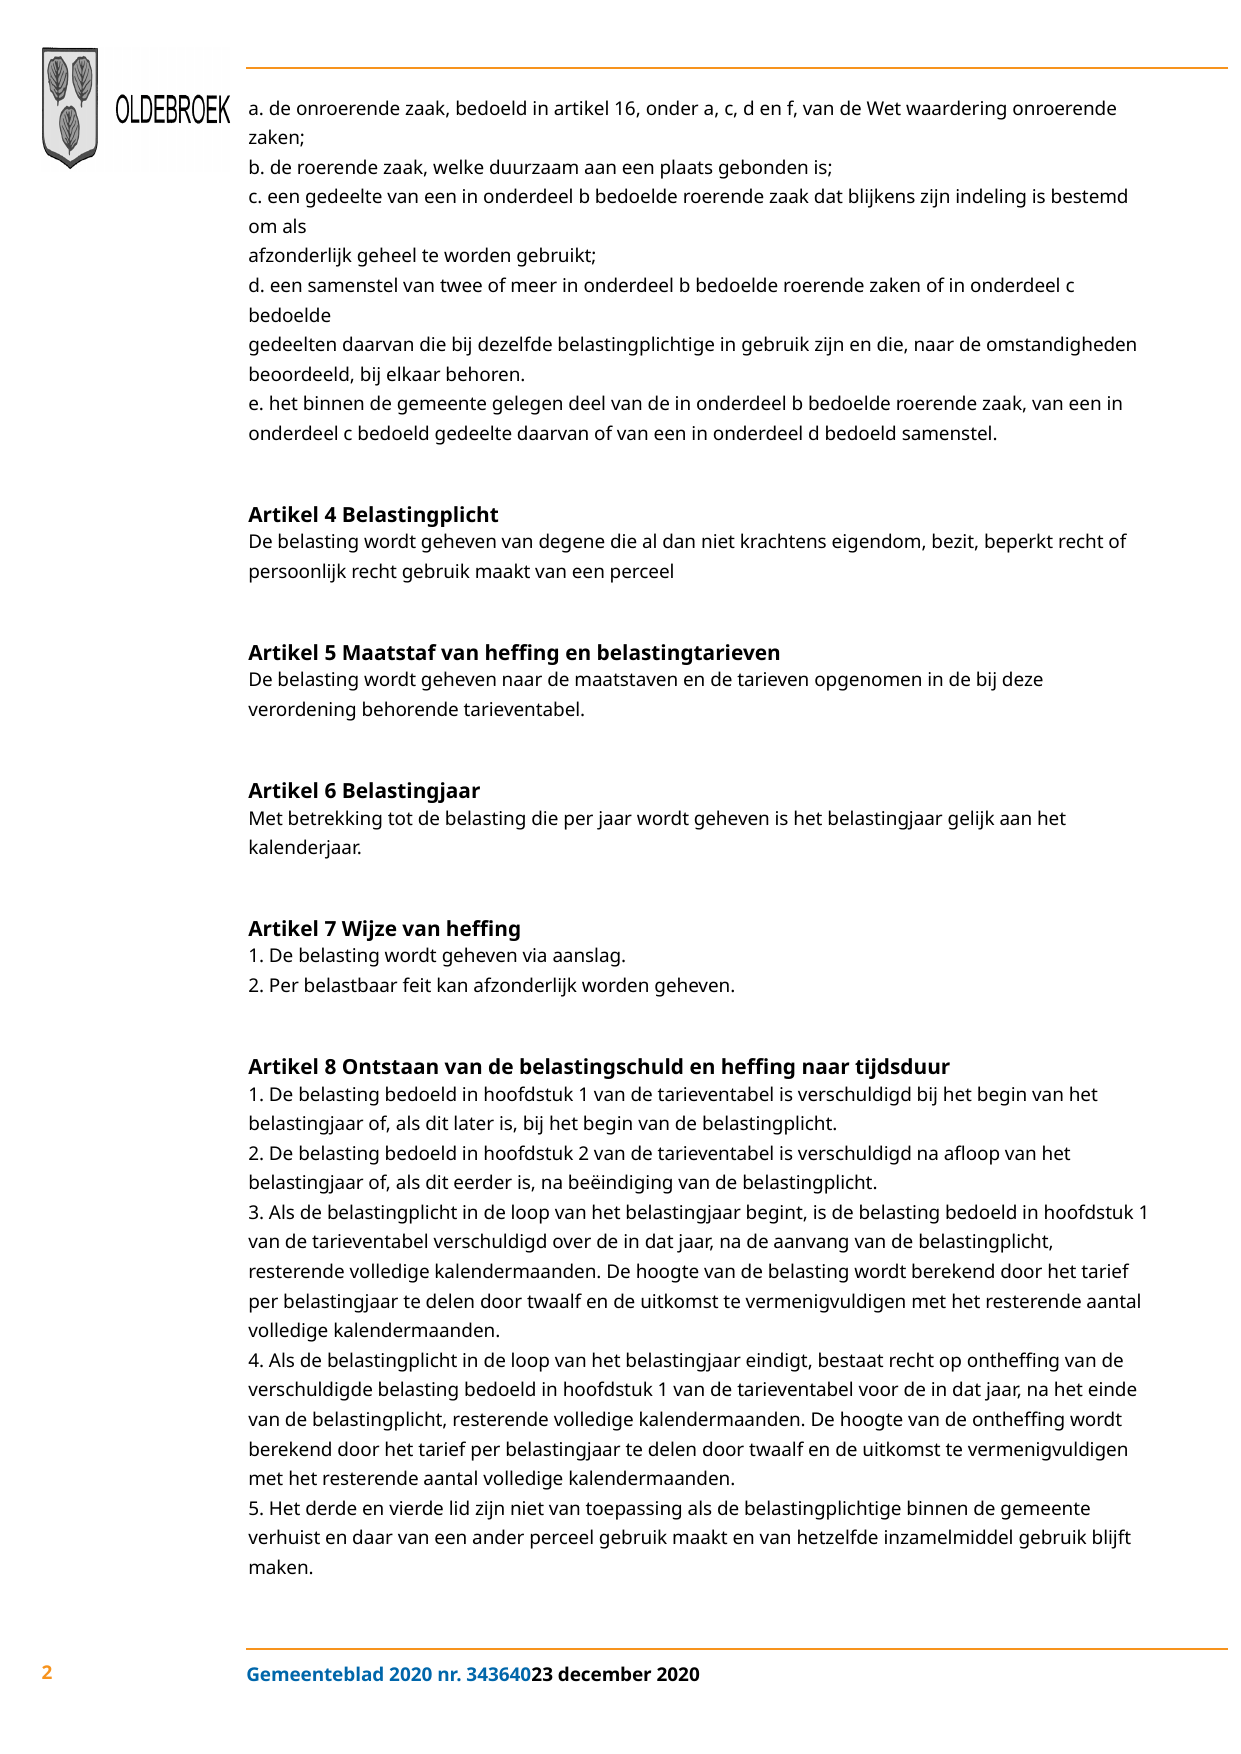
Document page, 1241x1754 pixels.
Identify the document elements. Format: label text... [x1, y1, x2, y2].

text 2. De belasting bedoeld in hoofdstuk 2 van de tarieventabel is verschuldigd na afloop van het belastingjaar of, als dit eerder is, na beëindiging van de belastingplicht. [248, 1140, 1152, 1195]
text Artikel 6 Belastingjaar [248, 776, 1152, 805]
text b. de roerende zaak, welke duurzaam aan een plaats gebonden is; [248, 154, 1152, 180]
text 5. Het derde en vierde lid zijn niet van toepassing als de belastingplichtige binnen de gemeente verhuist en daar van een ander perceel gebruik maakt en van hetzelfde inzamelmiddel gebruik blijft maken. [248, 1495, 1152, 1580]
picture [41, 47, 231, 172]
text Met betrekking tot de belasting die per jaar wordt geheven is het belastingjaar gelijk aan het kalenderjaar. [248, 805, 1152, 860]
text c. een gedeelte van een in onderdeel b bedoelde roerende zaak dat blijkens zijn indeling is bestemd om als [248, 183, 1152, 239]
text Artikel 7 Wijze van heffing [248, 914, 1152, 943]
text 4. Als de belastingplicht in de loop van het belastingjaar eindigt, bestaat recht op ontheffing van de verschuldigde belasting bedoeld in hoofdstuk 1 van de tarieventabel voor de in dat jaar, na het einde van de belastingplicht, resterende volledige kalendermaanden. De hoogte van de ontheffing wordt berekend door het tarief per belastingjaar te delen door twaalf en de uitkomst te vermenigvuldigen met het resterende aantal volledige kalendermaanden. [248, 1347, 1152, 1491]
text Artikel 5 Maatstaf van heffing en belastingtarieven [248, 638, 1152, 667]
text gedeelten daarvan die bij dezelfde belastingplichtige in gebruik zijn en die, naar de omstandigheden [248, 331, 1152, 357]
text De belasting wordt geheven van degene die al dan niet krachtens eigendom, bezit, beperkt recht of persoonlijk recht gebruik maakt van een perceel [248, 529, 1152, 584]
text a. de onroerende zaak, bedoeld in artikel 16, onder a, c, d en f, van de Wet waardering onroerende zaken; [248, 95, 1152, 150]
text e. het binnen de gemeente gelegen deel van de in onderdeel b bedoelde roerende zaak, van een in [248, 391, 1152, 416]
text afzonderlijk geheel te worden gebruikt; [248, 243, 1152, 268]
text d. een samenstel van twee of meer in onderdeel b bedoelde roerende zaken of in onderdeel c bedoelde [248, 272, 1152, 328]
text beoordeeld, bij elkaar behoren. [248, 361, 1152, 387]
text Artikel 4 Belastingplicht [248, 500, 1152, 529]
text onderdeel c bedoeld gedeelte daarvan of van een in onderdeel d bedoeld samenstel. [248, 420, 1152, 446]
text De belasting wordt geheven naar de maatstaven en de tarieven opgenomen in de bij deze verordening behorende tarieventabel. [248, 667, 1152, 722]
text 1. De belasting bedoeld in hoofdstuk 1 van de tarieventabel is verschuldigd bij het begin van het belastingjaar of, als dit later is, bij het begin van de belastingplicht. [248, 1081, 1152, 1136]
text Artikel 8 Ontstaan van de belastingschuld en heffing naar tijdsduur [248, 1052, 1152, 1081]
text 2. Per belastbaar feit kan afzonderlijk worden geheven. [248, 972, 1152, 998]
text 3. Als de belastingplicht in de loop van het belastingjaar begint, is de belasting bedoeld in hoofdstuk 1 van de tarieventabel verschuldigd over de in dat jaar, na de aanvang van de belastingplicht, resterende volledige kalendermaanden. De hoogte van de belasting wordt berekend door het tarief per belastingjaar te delen door twaalf en de uitkomst te vermenigvuldigen met het resterende aantal volledige kalendermaanden. [248, 1199, 1152, 1343]
text 1. De belasting wordt geheven via aanslag. [248, 943, 1152, 968]
